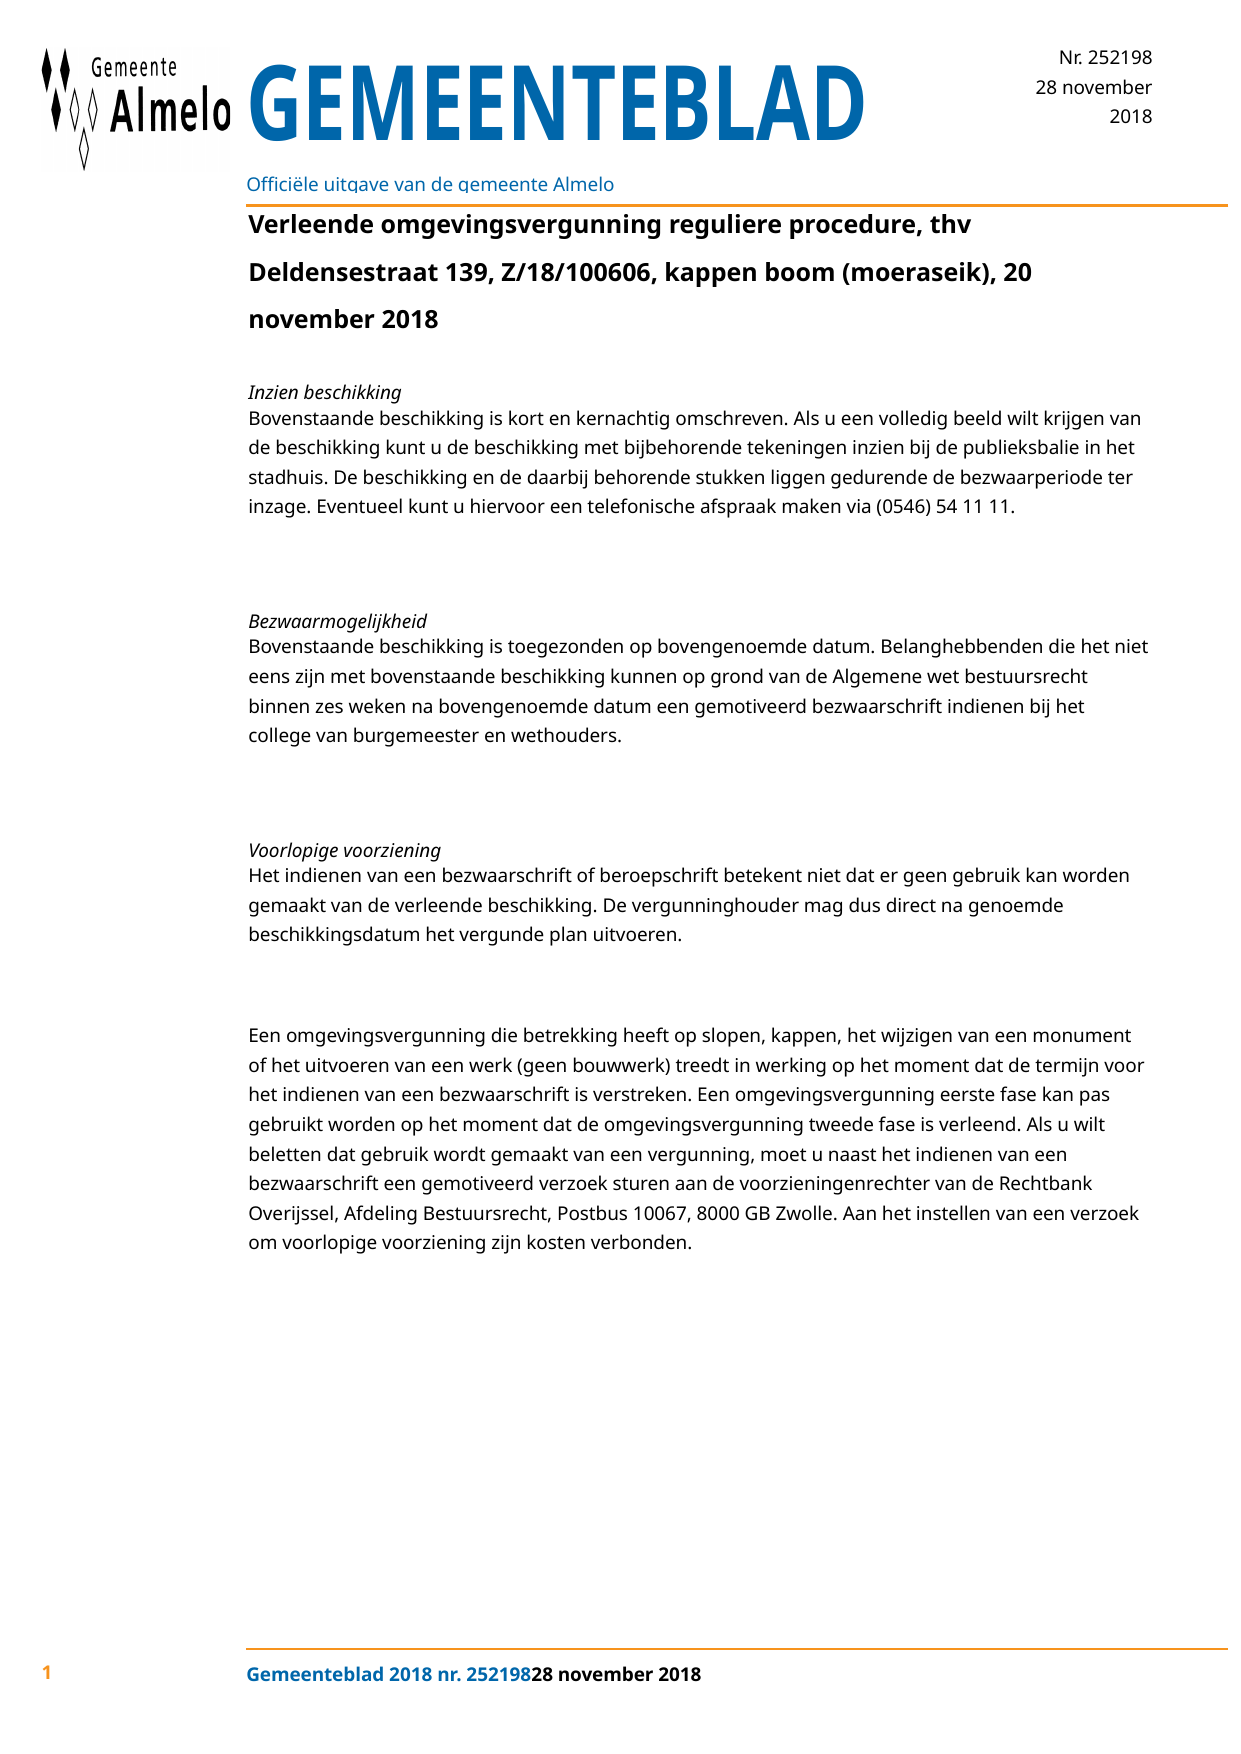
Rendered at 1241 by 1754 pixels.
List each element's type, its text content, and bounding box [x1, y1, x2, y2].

text Bezwaarmogelijkheid [248, 608, 1152, 634]
text Bovenstaande beschikking is kort en kernachtig omschreven. Als u een volledig beeld wilt krijgen van de beschikking kunt u de beschikking met bijbehorende tekeningen inzien bij de publieksbalie in het stadhuis. De beschikking en de daarbij behorende stukken liggen gedurende de bezwaarperiode ter inzage. Eventueel kunt u hiervoor een telefonische afspraak maken via (0546) 54 11 11. [248, 405, 1152, 519]
text Inzien beschikking [248, 379, 1152, 405]
text Bovenstaande beschikking is toegezonden op bovengenoemde datum. Belanghebbenden die het niet eens zijn met bovenstaande beschikking kunnen op grond van de Algemene wet bestuursrecht binnen zes weken na bovengenoemde datum een gemotiveerd bezwaarschrift indienen bij het college van burgemeester en wethouders. [248, 634, 1152, 748]
text Verleende omgevingsvergunning reguliere procedure, thv Deldensestraat 139, Z/18/100606, kappen boom (moeraseik), 20 november 2018 [248, 207, 1152, 336]
picture [41, 47, 231, 172]
text Het indienen van een bezwaarschrift of beroepschrift betekent niet dat er geen gebruik kan worden gemaakt van de verleende beschikking. De vergunninghouder mag dus direct na genoemde beschikkingsdatum het vergunde plan uitvoeren. [248, 862, 1152, 947]
text Voorlopige voorziening [248, 837, 1152, 862]
text Een omgevingsvergunning die betrekking heeft op slopen, kappen, het wijzigen van een monument of het uitvoeren van een werk (geen bouwwerk) treedt in werking op het moment dat de termijn voor het indienen van een bezwaarschrift is verstreken. Een omgevingsvergunning eerste fase kan pas gebruikt worden op het moment dat de omgevingsvergunning tweede fase is verleend. Als u wilt beletten dat gebruik wordt gemaakt van een vergunning, moet u naast het indienen van een bezwaarschrift een gemotiveerd verzoek sturen aan de voorzieningenrechter van de Rechtbank Overijssel, Afdeling Bestuursrecht, Postbus 10067, 8000 GB Zwolle. Aan het instellen van een verzoek om voorlopige voorziening zijn kosten verbonden. [248, 1022, 1152, 1255]
